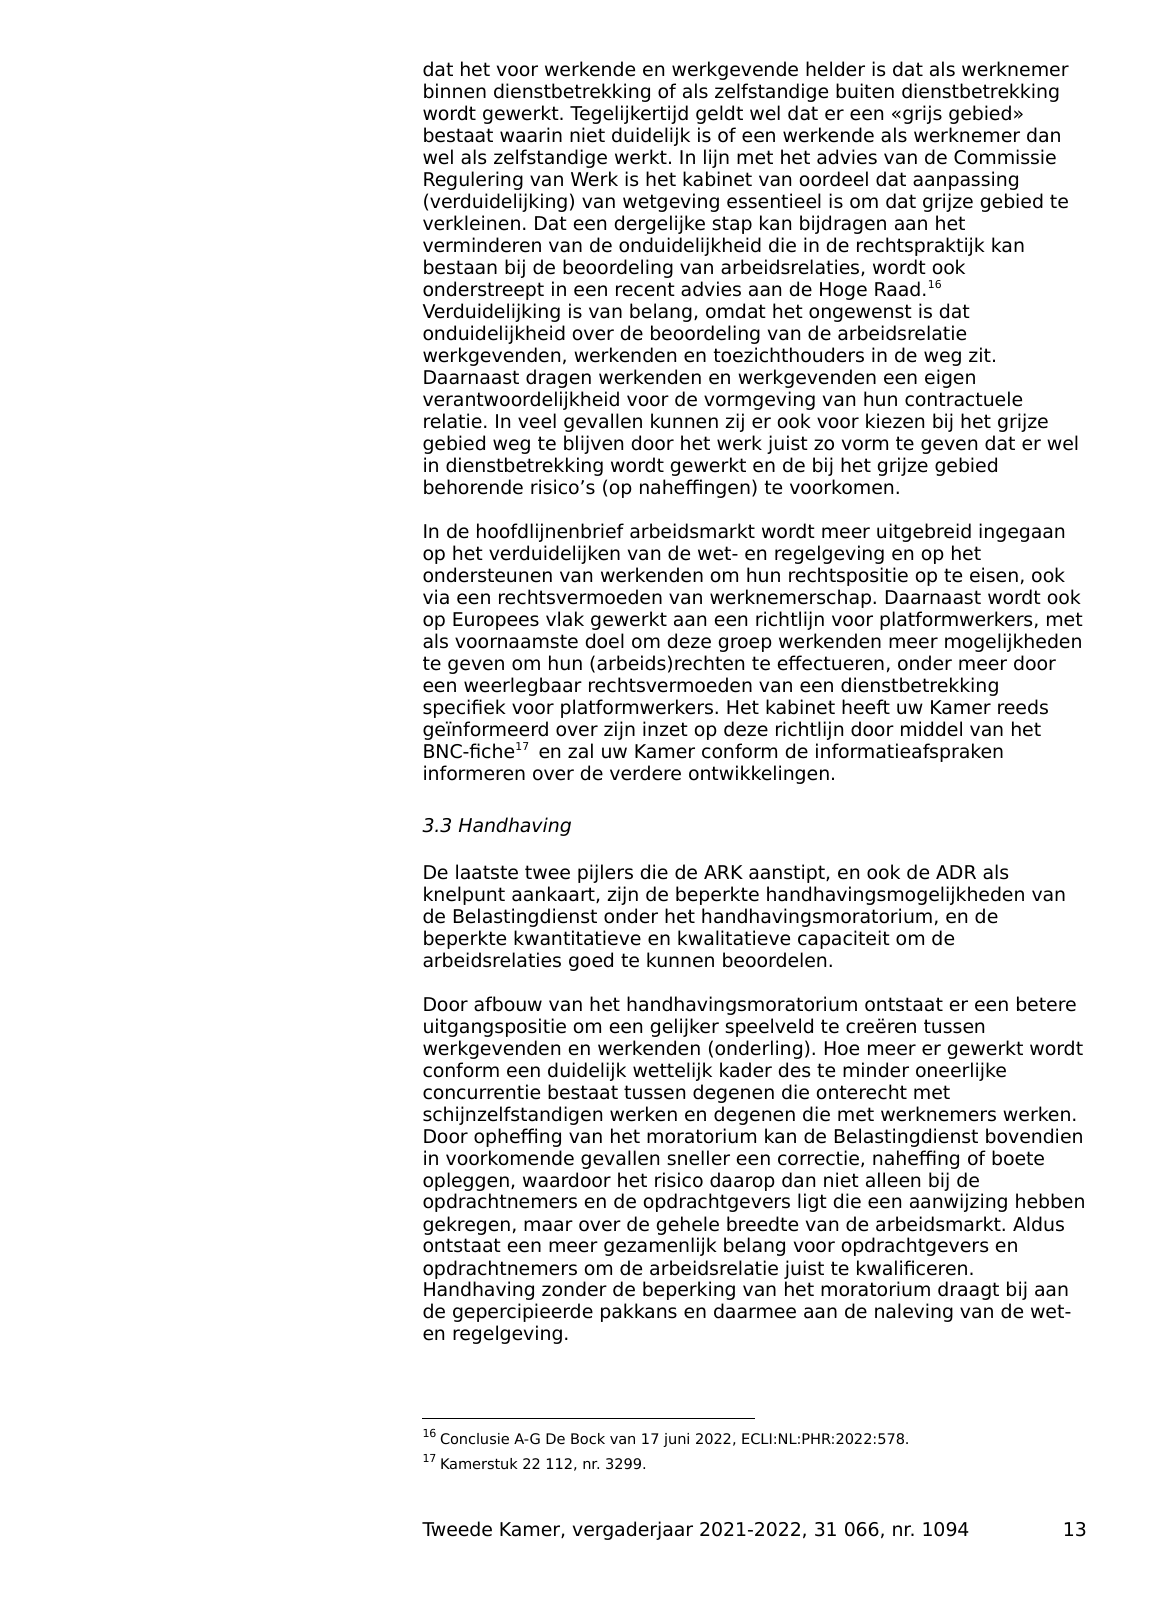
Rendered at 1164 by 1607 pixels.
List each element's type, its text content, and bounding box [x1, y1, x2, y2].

text Conclusie A-G De Bock van 17 juni 2022, ECLI:NL:PHR:2022:578. [422, 1427, 1087, 1449]
text In de hoofdlijnenbrief arbeidsmarkt wordt meer uitgebreid ingegaan op het verduidelijken van de wet- en regelgeving en op het ondersteunen van werkenden om hun rechtspositie op te eisen, ook via een rechtsvermoeden van werknemerschap. Daarnaast wordt ook op Europees vlak gewerkt aan een richtlijn voor platformwerkers, met als voornaamste doel om deze groep werkenden meer mogelijkheden te geven om hun (arbeids)rechten te effectueren, onder meer door een weerlegbaar rechtsvermoeden van een dienstbetrekking specifiek voor platformwerkers. Het kabinet heeft uw Kamer reeds geïnformeerd over zijn inzet op deze richtlijn door middel van het BNC-fiche en zal uw Kamer conform de informatieafspraken informeren over de verdere ontwikkelingen. [422, 521, 1087, 784]
text De laatste twee pijlers die de ARK aanstipt, en ook de ADR als knelpunt aankaart, zijn de beperkte handhavingsmogelijkheden van de Belastingdienst onder het handhavingsmoratorium, en de beperkte kwantitatieve en kwalitatieve capaciteit om de arbeidsrelaties goed te kunnen beoordelen. [422, 862, 1087, 971]
text Kamerstuk 22 112, nr. 3299. [422, 1452, 1087, 1474]
subtitle 3.3 Handhaving [422, 814, 1087, 837]
text Door afbouw van het handhavingsmoratorium ontstaat er een betere uitgangspositie om een gelijker speelveld te creëren tussen werkgevenden en werkenden (onderling). Hoe meer er gewerkt wordt conform een duidelijk wettelijk kader des te minder oneerlijke concurrentie bestaat tussen degenen die onterecht met schijnzelfstandigen werken en degenen die met werknemers werken. Door opheffing van het moratorium kan de Belastingdienst bovendien in voorkomende gevallen sneller een correctie, naheffing of boete opleggen, waardoor het risico daarop dan niet alleen bij de opdrachtnemers en de opdrachtgevers ligt die een aanwijzing hebben gekregen, maar over de gehele breedte van de arbeidsmarkt. Aldus ontstaat een meer gezamenlijk belang voor opdrachtgevers en opdrachtnemers om de arbeidsrelatie juist te kwalificeren. Handhaving zonder de beperking van het moratorium draagt bij aan de gepercipieerde pakkans en daarmee aan de naleving van de wet- en regelgeving. [422, 994, 1087, 1345]
text dat het voor werkende en werkgevende helder is dat als werknemer binnen dienstbetrekking of als zelfstandige buiten dienstbetrekking wordt gewerkt. Tegelijkertijd geldt wel dat er een «grijs gebied» bestaat waarin niet duidelijk is of een werkende als werknemer dan wel als zelfstandige werkt. In lijn met het advies van de Commissie Regulering van Werk is het kabinet van oordeel dat aanpassing (verduidelijking) van wetgeving essentieel is om dat grijze gebied te verkleinen. Dat een dergelijke stap kan bijdragen aan het verminderen van de onduidelijkheid die in de rechtspraktijk kan bestaan bij de beoordeling van arbeidsrelaties, wordt ook onderstreept in een recent advies aan de Hoge Raad. Verduidelijking is van belang, omdat het ongewenst is dat onduidelijkheid over de beoordeling van de arbeidsrelatie werkgevenden, werkenden en toezichthouders in de weg zit. Daarnaast dragen werkenden en werkgevenden een eigen verantwoordelijkheid voor de vormgeving van hun contractuele relatie. In veel gevallen kunnen zij er ook voor kiezen bij het grijze gebied weg te blijven door het werk juist zo vorm te geven dat er wel in dienstbetrekking wordt gewerkt en de bij het grijze gebied behorende risico’s (op naheffingen) te voorkomen. [422, 59, 1087, 499]
